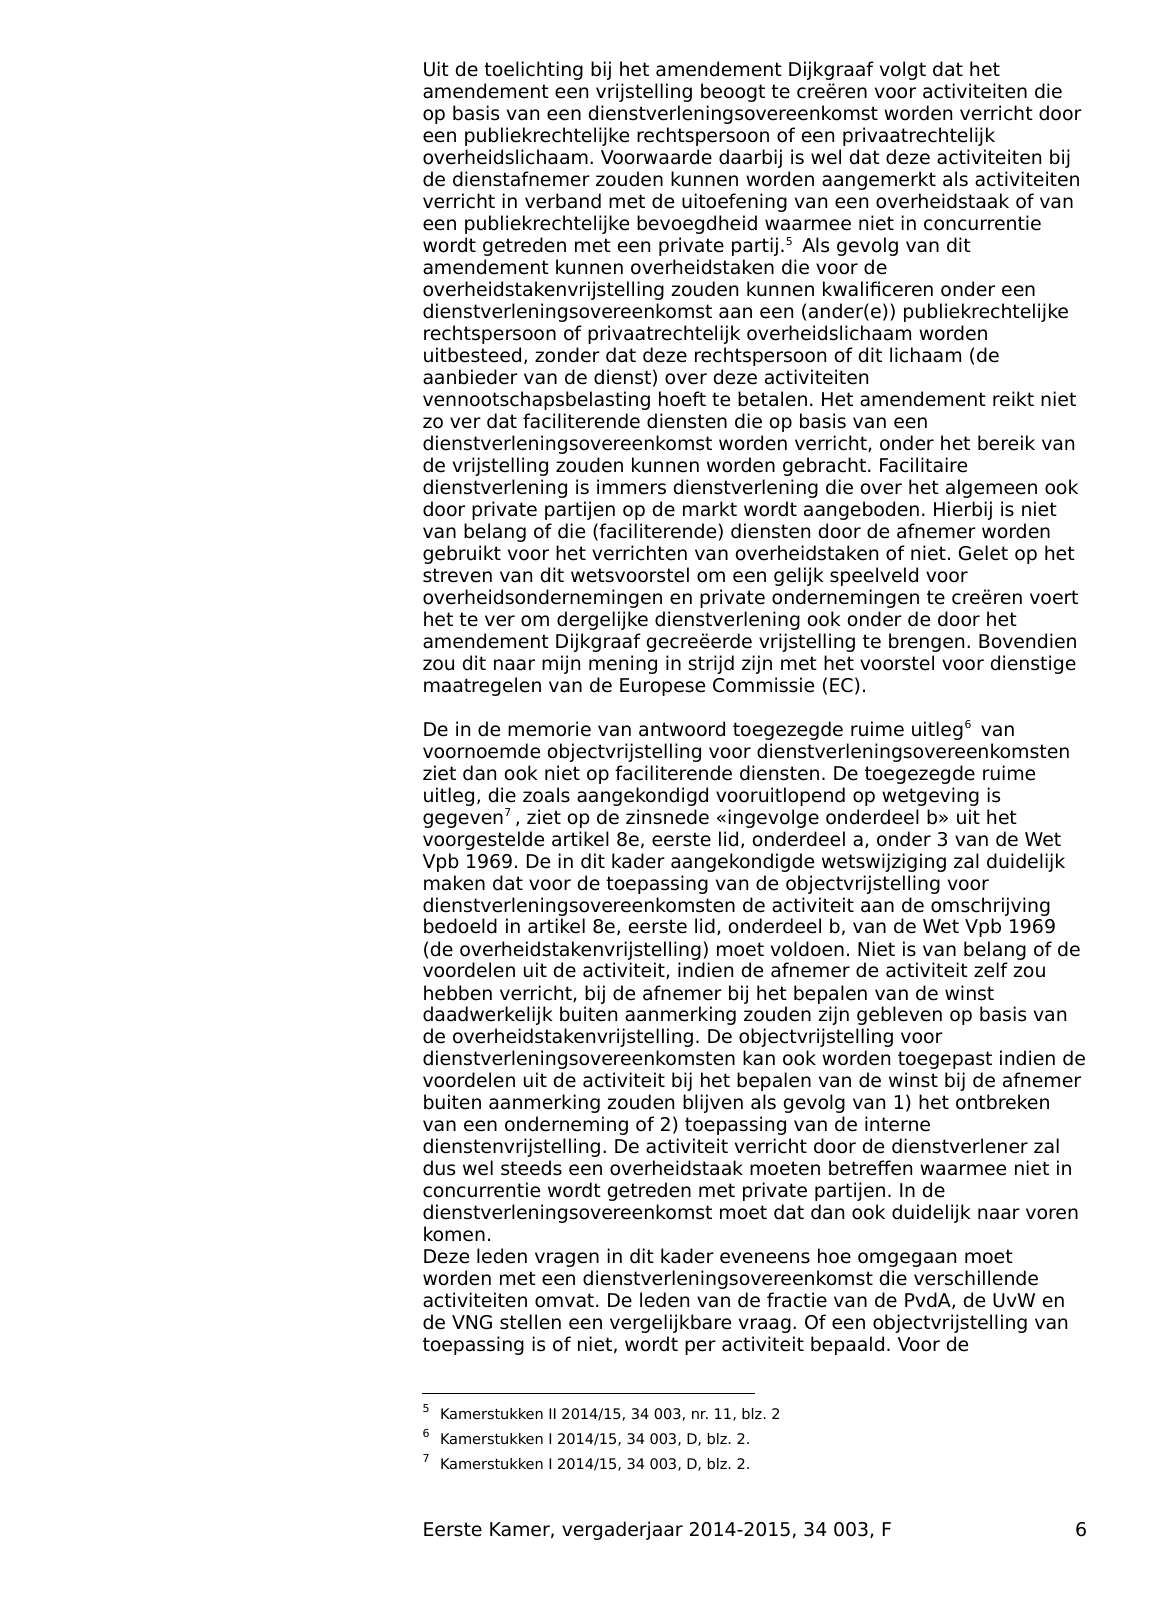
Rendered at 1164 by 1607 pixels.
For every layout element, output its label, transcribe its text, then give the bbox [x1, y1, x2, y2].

text Kamerstukken I 2014/15, 34 003, D, blz. 2. [422, 1452, 1087, 1474]
text Deze leden vragen in dit kader eveneens hoe omgegaan moet worden met een dienstverleningsovereenkomst die verschillende activiteiten omvat. De leden van de fractie van de PvdA, de UvW en de VNG stellen een vergelijkbare vraag. Of een objectvrijstelling van toepassing is of niet, wordt per activiteit bepaald. Voor de [422, 1246, 1087, 1356]
text Uit de toelichting bij het amendement Dijkgraaf volgt dat het amendement een vrijstelling beoogt te creëren voor activiteiten die op basis van een dienstverleningsovereenkomst worden verricht door een publiekrechtelijke rechtspersoon of een privaatrechtelijk overheidslichaam. Voorwaarde daarbij is wel dat deze activiteiten bij de dienstafnemer zouden kunnen worden aangemerkt als activiteiten verricht in verband met de uitoefening van een overheidstaak of van een publiekrechtelijke bevoegdheid waarmee niet in concurrentie wordt getreden met een private partij. Als gevolg van dit amendement kunnen overheidstaken die voor de overheidstakenvrijstelling zouden kunnen kwalificeren onder een dienstverleningsovereenkomst aan een (ander(e)) publiekrechtelijke rechtspersoon of privaatrechtelijk overheidslichaam worden uitbesteed, zonder dat deze rechtspersoon of dit lichaam (de aanbieder van de dienst) over deze activiteiten vennootschapsbelasting hoeft te betalen. Het amendement reikt niet zo ver dat faciliterende diensten die op basis van een dienstverleningsovereenkomst worden verricht, onder het bereik van de vrijstelling zouden kunnen worden gebracht. Facilitaire dienstverlening is immers dienstverlening die over het algemeen ook door private partijen op de markt wordt aangeboden. Hierbij is niet van belang of die (faciliterende) diensten door de afnemer worden gebruikt voor het verrichten van overheidstaken of niet. Gelet op het streven van dit wetsvoorstel om een gelijk speelveld voor overheidsondernemingen en private ondernemingen te creëren voert het te ver om dergelijke dienstverlening ook onder de door het amendement Dijkgraaf gecreëerde vrijstelling te brengen. Bovendien zou dit naar mijn mening in strijd zijn met het voorstel voor dienstige maatregelen van de Europese Commissie (EC). [422, 59, 1087, 696]
text Kamerstukken II 2014/15, 34 003, nr. 11, blz. 2 [422, 1402, 1087, 1424]
text Kamerstukken I 2014/15, 34 003, D, blz. 2. [422, 1427, 1087, 1449]
text De in de memorie van antwoord toegezegde ruime uitleg van voornoemde objectvrijstelling voor dienstverleningsovereenkomsten ziet dan ook niet op faciliterende diensten. De toegezegde ruime uitleg, die zoals aangekondigd vooruitlopend op wetgeving is gegeven, ziet op de zinsnede «ingevolge onderdeel b» uit het voorgestelde artikel 8e, eerste lid, onderdeel a, onder 3 van de Wet Vpb 1969. De in dit kader aangekondigde wetswijziging zal duidelijk maken dat voor de toepassing van de objectvrijstelling voor dienstverleningsovereenkomsten de activiteit aan de omschrijving bedoeld in artikel 8e, eerste lid, onderdeel b, van de Wet Vpb 1969 (de overheidstakenvrijstelling) moet voldoen. Niet is van belang of de voordelen uit de activiteit, indien de afnemer de activiteit zelf zou hebben verricht, bij de afnemer bij het bepalen van de winst daadwerkelijk buiten aanmerking zouden zijn gebleven op basis van de overheidstakenvrijstelling. De objectvrijstelling voor dienstverleningsovereenkomsten kan ook worden toegepast indien de voordelen uit de activiteit bij het bepalen van de winst bij de afnemer buiten aanmerking zouden blijven als gevolg van 1) het ontbreken van een onderneming of 2) toepassing van de interne dienstenvrijstelling. De activiteit verricht door de dienstverlener zal dus wel steeds een overheidstaak moeten betreffen waarmee niet in concurrentie wordt getreden met private partijen. In de dienstverleningsovereenkomst moet dat dan ook duidelijk naar voren komen. [422, 719, 1087, 1246]
